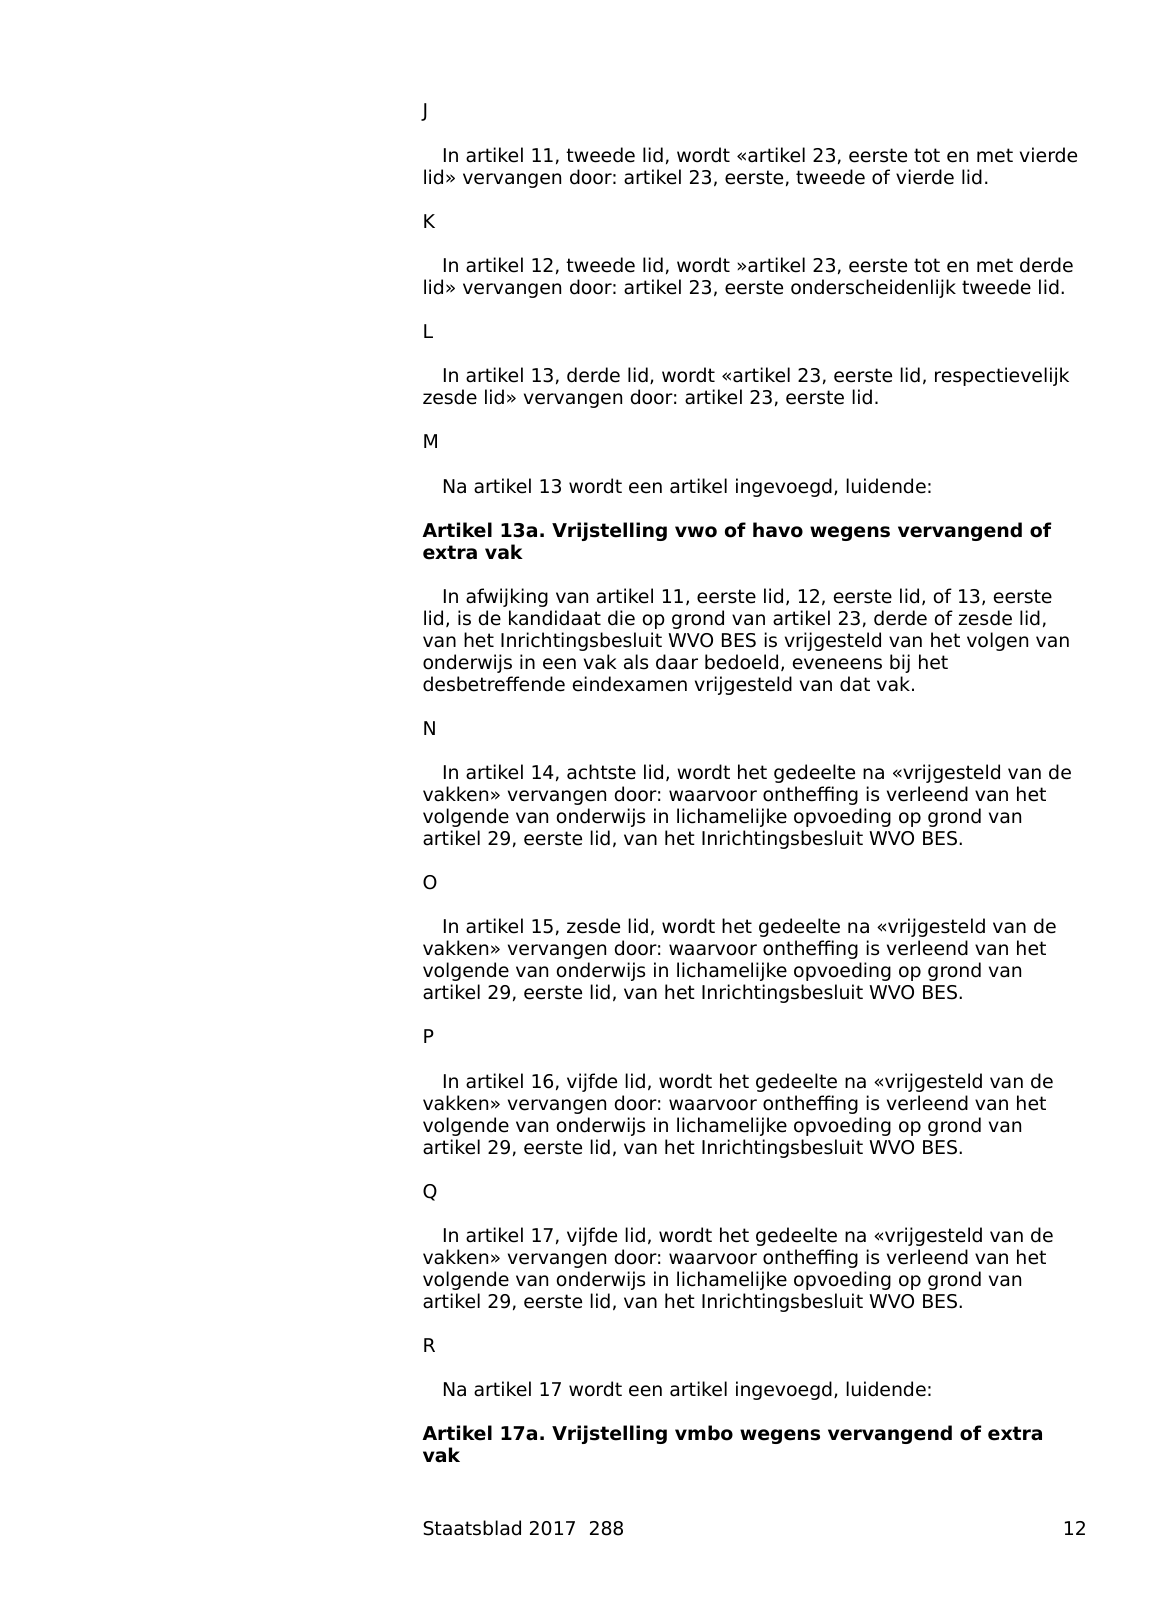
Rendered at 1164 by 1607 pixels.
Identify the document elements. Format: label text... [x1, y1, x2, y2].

text Na artikel 13 wordt een artikel ingevoegd, luidende: [422, 476, 1087, 497]
text In artikel 15, zesde lid, wordt het gedeelte na «vrijgesteld van de vakken» vervangen door: waarvoor ontheffing is verleend van het volgende van onderwijs in lichamelijke opvoeding op grond van artikel 29, eerste lid, van het Inrichtingsbesluit WVO BES. [422, 916, 1087, 1004]
text In afwijking van artikel 11, eerste lid, 12, eerste lid, of 13, eerste lid, is de kandidaat die op grond van artikel 23, derde of zesde lid, van het Inrichtingsbesluit WVO BES is vrijgesteld van het volgen van onderwijs in een vak als daar bedoeld, eveneens bij het desbetreffende eindexamen vrijgesteld van dat vak. [422, 586, 1087, 696]
text O [422, 872, 1087, 894]
text K [422, 211, 1087, 233]
text N [422, 718, 1087, 740]
text M [422, 431, 1087, 453]
text R [422, 1335, 1087, 1357]
subtitle Artikel 13a. Vrijstelling vwo of havo wegens vervangend of extra vak [422, 520, 1087, 564]
text In artikel 16, vijfde lid, wordt het gedeelte na «vrijgesteld van de vakken» vervangen door: waarvoor ontheffing is verleend van het volgende van onderwijs in lichamelijke opvoeding op grond van artikel 29, eerste lid, van het Inrichtingsbesluit WVO BES. [422, 1071, 1087, 1158]
text In artikel 11, tweede lid, wordt «artikel 23, eerste tot en met vierde lid» vervangen door: artikel 23, eerste, tweede of vierde lid. [422, 144, 1087, 188]
text In artikel 12, tweede lid, wordt »artikel 23, eerste tot en met derde lid» vervangen door: artikel 23, eerste onderscheidenlijk tweede lid. [422, 255, 1087, 299]
text Q [422, 1181, 1087, 1203]
text L [422, 321, 1087, 343]
text P [422, 1026, 1087, 1048]
text Na artikel 17 wordt een artikel ingevoegd, luidende: [422, 1379, 1087, 1401]
text J [422, 100, 1087, 122]
text In artikel 14, achtste lid, wordt het gedeelte na «vrijgesteld van de vakken» vervangen door: waarvoor ontheffing is verleend van het volgende van onderwijs in lichamelijke opvoeding op grond van artikel 29, eerste lid, van het Inrichtingsbesluit WVO BES. [422, 762, 1087, 850]
text In artikel 17, vijfde lid, wordt het gedeelte na «vrijgesteld van de vakken» vervangen door: waarvoor ontheffing is verleend van het volgende van onderwijs in lichamelijke opvoeding op grond van artikel 29, eerste lid, van het Inrichtingsbesluit WVO BES. [422, 1225, 1087, 1313]
subtitle Artikel 17a. Vrijstelling vmbo wegens vervangend of extra vak [422, 1423, 1087, 1467]
text In artikel 13, derde lid, wordt «artikel 23, eerste lid, respectievelijk zesde lid» vervangen door: artikel 23, eerste lid. [422, 365, 1087, 409]
